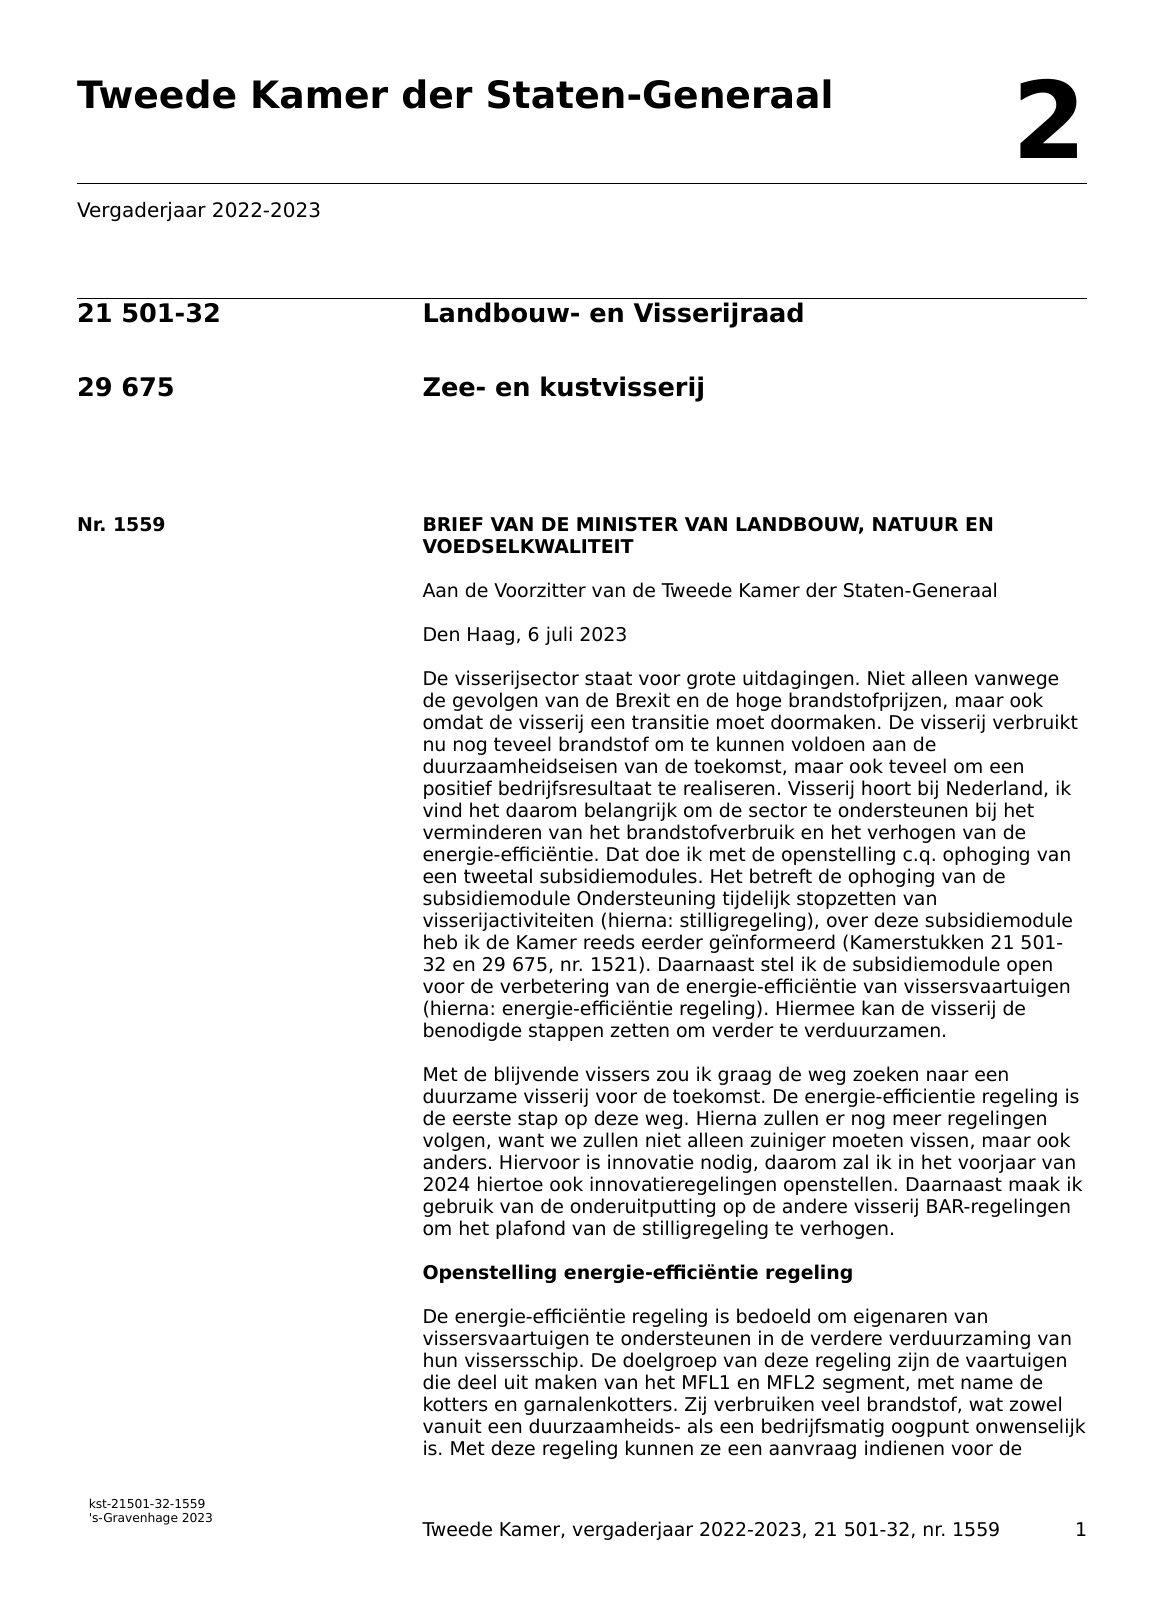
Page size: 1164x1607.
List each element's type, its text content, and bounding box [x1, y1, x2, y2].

table_cell Vergaderjaar 2022-2023 [77, 184, 1087, 298]
text 's-Gravenhage 2023 [88, 1511, 323, 1525]
text Aan de Voorzitter van de Tweede Kamer der Staten-Generaal [422, 580, 1087, 602]
subtitle 21 501-32 Landbouw- en Visserijraad [77, 299, 1087, 329]
subtitle 29 675 Zee- en kustvisserij [77, 373, 1087, 403]
subtitle Openstelling energie-efficiëntie regeling [422, 1262, 1087, 1284]
text Den Haag, 6 juli 2023 [422, 624, 1087, 646]
text Met de blijvende vissers zou ik graag de weg zoeken naar een duurzame visserij voor de toekomst. De energie-efficientie regeling is de eerste stap op deze weg. Hierna zullen er nog meer regelingen volgen, want we zullen niet alleen zuiniger moeten vissen, maar ook anders. Hiervoor is innovatie nodig, daarom zal ik in het voorjaar van 2024 hiertoe ook innovatieregelingen openstellen. Daarnaast maak ik gebruik van de onderuitputting op de andere visserij BAR-regelingen om het plafond van de stilligregeling te verhogen. [422, 1064, 1087, 1240]
text De energie-efficiëntie regeling is bedoeld om eigenaren van vissersvaartuigen te ondersteunen in de verdere verduurzaming van hun vissersschip. De doelgroep van deze regeling zijn de vaartuigen die deel uit maken van het MFL1 en MFL2 segment, met name de kotters en garnalenkotters. Zij verbruiken veel brandstof, wat zowel vanuit een duurzaamheids- als een bedrijfsmatig oogpunt onwenselijk is. Met deze regeling kunnen ze een aanvraag indienen voor de [422, 1306, 1087, 1460]
table_header Tweede Kamer der Staten-Generaal [77, 59, 886, 183]
subtitle Nr. 1559 BRIEF VAN DE MINISTER VAN LANDBOUW, NATUUR EN VOEDSELKWALITEIT [77, 514, 1087, 558]
text kst-21501-32-1559 [88, 1497, 323, 1511]
table_header 2 [886, 59, 1087, 183]
text De visserijsector staat voor grote uitdagingen. Niet alleen vanwege de gevolgen van de Brexit en de hoge brandstofprijzen, maar ook omdat de visserij een transitie moet doormaken. De visserij verbruikt nu nog teveel brandstof om te kunnen voldoen aan de duurzaamheidseisen van de toekomst, maar ook teveel om een positief bedrijfsresultaat te realiseren. Visserij hoort bij Nederland, ik vind het daarom belangrijk om de sector te ondersteunen bij het verminderen van het brandstofverbruik en het verhogen van de energie-efficiëntie. Dat doe ik met de openstelling c.q. ophoging van een tweetal subsidiemodules. Het betreft de ophoging van de subsidiemodule Ondersteuning tijdelijk stopzetten van visserijactiviteiten (hierna: stilligregeling), over deze subsidiemodule heb ik de Kamer reeds eerder geïnformeerd (Kamerstukken 21 501-32 en 29 675, nr. 1521). Daarnaast stel ik de subsidiemodule open voor de verbetering van de energie-efficiëntie van vissersvaartuigen (hierna: energie-efficiëntie regeling). Hiermee kan de visserij de benodigde stappen zetten om verder te verduurzamen. [422, 668, 1087, 1042]
